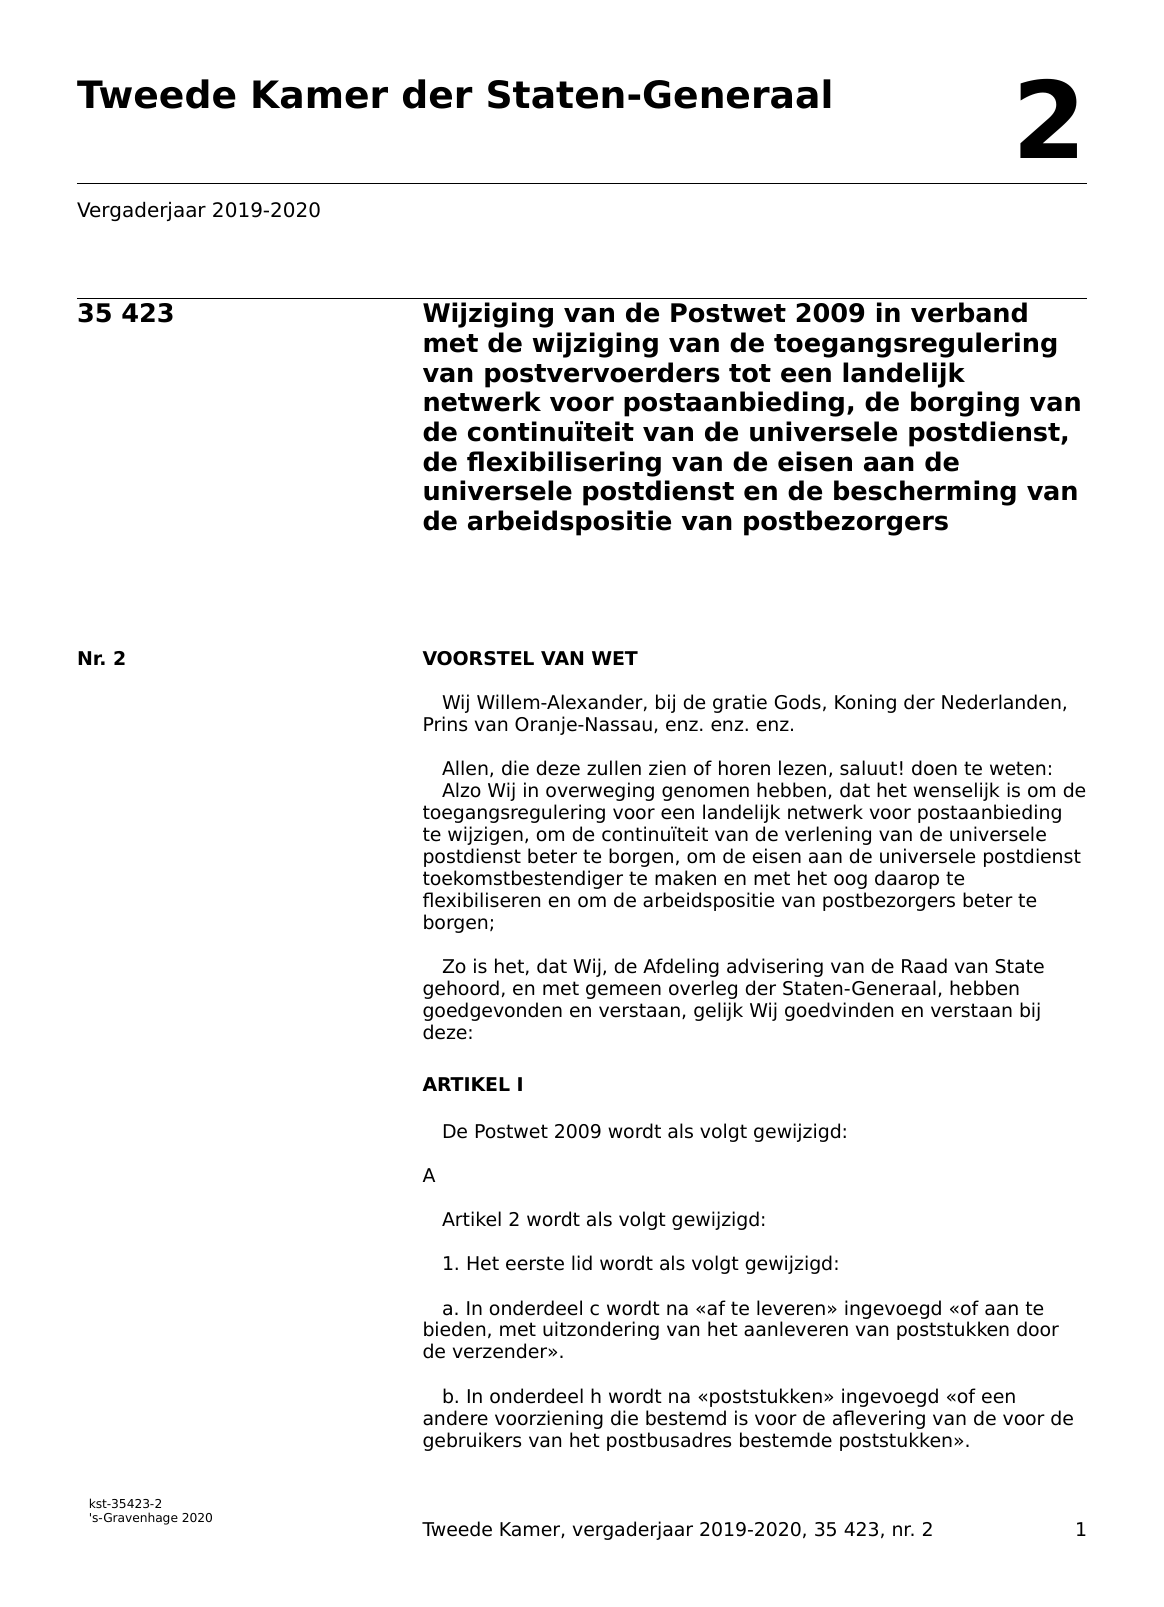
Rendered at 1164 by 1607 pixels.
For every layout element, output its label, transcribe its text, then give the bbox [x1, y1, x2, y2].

text Artikel 2 wordt als volgt gewijzigd: [422, 1209, 1087, 1231]
text Wij Willem-Alexander, bij de gratie Gods, Koning der Nederlanden, Prins van Oranje-Nassau, enz. enz. enz. [422, 692, 1087, 736]
text Zo is het, dat Wij, de Afdeling advisering van de Raad van State gehoord, en met gemeen overleg der Staten-Generaal, hebben goedgevonden en verstaan, gelijk Wij goedvinden en verstaan bij deze: [422, 956, 1087, 1044]
table_header 2 [886, 59, 1087, 183]
text b. In onderdeel h wordt na «poststukken» ingevoegd «of een andere voorziening die bestemd is voor de aflevering van de voor de gebruikers van het postbusadres bestemde poststukken». [422, 1386, 1087, 1451]
text 's-Gravenhage 2020 [88, 1511, 323, 1525]
text Alzo Wij in overweging genomen hebben, dat het wenselijk is om de toegangsregulering voor een landelijk netwerk voor postaanbieding te wijzigen, om de continuïteit van de verlening van de universele postdienst beter te borgen, om de eisen aan de universele postdienst toekomstbestendiger te maken en met het oog daarop te flexibiliseren en om de arbeidspositie van postbezorgers beter te borgen; [422, 780, 1087, 934]
text kst-35423-2 [88, 1497, 323, 1511]
text 1. Het eerste lid wordt als volgt gewijzigd: [422, 1253, 1087, 1275]
text A [422, 1165, 1087, 1187]
text a. In onderdeel c wordt na «af te leveren» ingevoegd «of aan te bieden, met uitzondering van het aanleveren van poststukken door de verzender». [422, 1297, 1087, 1363]
table_cell Vergaderjaar 2019-2020 [77, 184, 1087, 298]
text Allen, die deze zullen zien of horen lezen, saluut! doen te weten: [422, 758, 1087, 780]
table_header Tweede Kamer der Staten-Generaal [77, 59, 886, 183]
subtitle Nr. 2 VOORSTEL VAN WET [77, 647, 1087, 669]
text De Postwet 2009 wordt als volgt gewijzigd: [422, 1121, 1087, 1143]
subtitle ARTIKEL I [422, 1074, 1087, 1096]
subtitle 35 423 Wijziging van de Postwet 2009 in verband met de wijziging van de toegangsregulering van postvervoerders tot een landelijk netwerk voor postaanbieding, de borging van de continuïteit van de universele postdienst, de flexibilisering van de eisen aan de universele postdienst en de bescherming van de arbeidspositie van postbezorgers [77, 299, 1087, 536]
